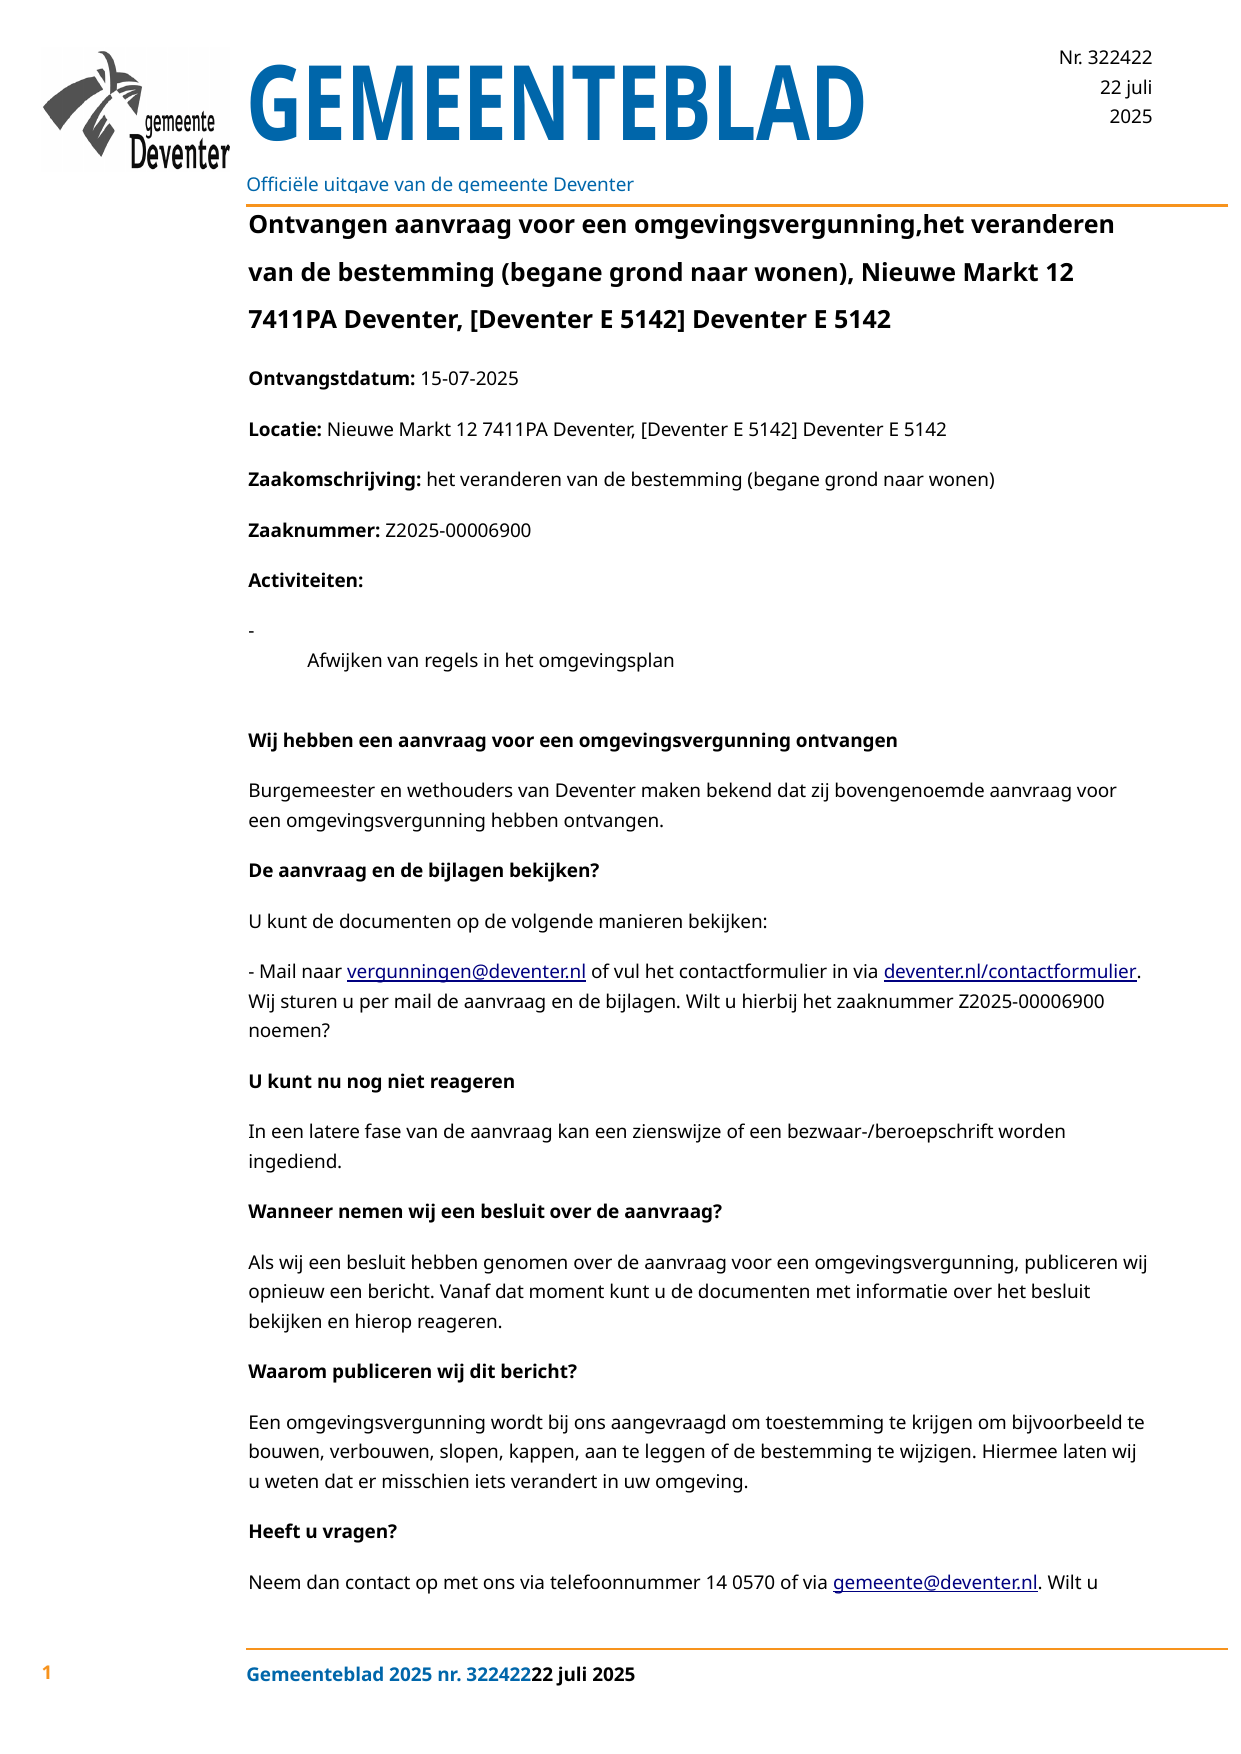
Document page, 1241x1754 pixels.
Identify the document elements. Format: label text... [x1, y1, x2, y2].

text Heeft u vragen? [248, 1518, 1152, 1544]
text Wij hebben een aanvraag voor een omgevingsvergunning ontvangen [248, 727, 1152, 753]
text U kunt nu nog niet reageren [248, 1068, 1152, 1094]
text Neem dan contact op met ons via telefoonnummer 14 0570 of via gemeente@deventer.nl. Wilt u [248, 1569, 1152, 1594]
text Zaakomschrijving: het veranderen van de bestemming (begane grond naar wonen) [248, 466, 1152, 492]
text Wanneer nemen wij een besluit over de aanvraag? [248, 1198, 1152, 1224]
text Activiteiten: [248, 567, 1152, 593]
text Een omgevingsvergunning wordt bij ons aangevraagd om toestemming te krijgen om bijvoorbeeld te bouwen, verbouwen, slopen, kappen, aan te leggen of de bestemming te wijzigen. Hiermee laten wij u weten dat er misschien iets verandert in uw omgeving. [248, 1409, 1152, 1494]
text Ontvangstdatum: 15-07-2025 [248, 366, 1152, 391]
text De aanvraag en de bijlagen bekijken? [248, 858, 1152, 883]
text Burgemeester en wethouders van Deventer maken bekend dat zij bovengenoemde aanvraag voor een omgevingsvergunning hebben ontvangen. [248, 778, 1152, 833]
text - Mail naar vergunningen@deventer.nl of vul het contactformulier in via deventer.nl/contactformulier. Wij sturen u per mail de aanvraag en de bijlagen. Wilt u hierbij het zaaknummer Z2025-00006900 noemen? [248, 958, 1152, 1043]
list Afwijken van regels in het omgevingsplan [248, 647, 1152, 673]
text Waarom publiceren wij dit bericht? [248, 1358, 1152, 1384]
text Ontvangen aanvraag voor een omgevingsvergunning,het veranderen van de bestemming (begane grond naar wonen), Nieuwe Markt 12 7411PA Deventer, [Deventer E 5142] Deventer E 5142 [248, 207, 1152, 336]
picture [41, 47, 231, 172]
text Zaaknummer: Z2025-00006900 [248, 517, 1152, 542]
text U kunt de documenten op de volgende manieren bekijken: [248, 908, 1152, 934]
text Locatie: Nieuwe Markt 12 7411PA Deventer, [Deventer E 5142] Deventer E 5142 [248, 416, 1152, 442]
text In een latere fase van de aanvraag kan een zienswijze of een bezwaar-/beroepschrift worden ingediend. [248, 1118, 1152, 1174]
text Als wij een besluit hebben genomen over de aanvraag voor een omgevingsvergunning, publiceren wij opnieuw een bericht. Vanaf dat moment kunt u de documenten met informatie over het besluit bekijken en hierop reageren. [248, 1249, 1152, 1334]
